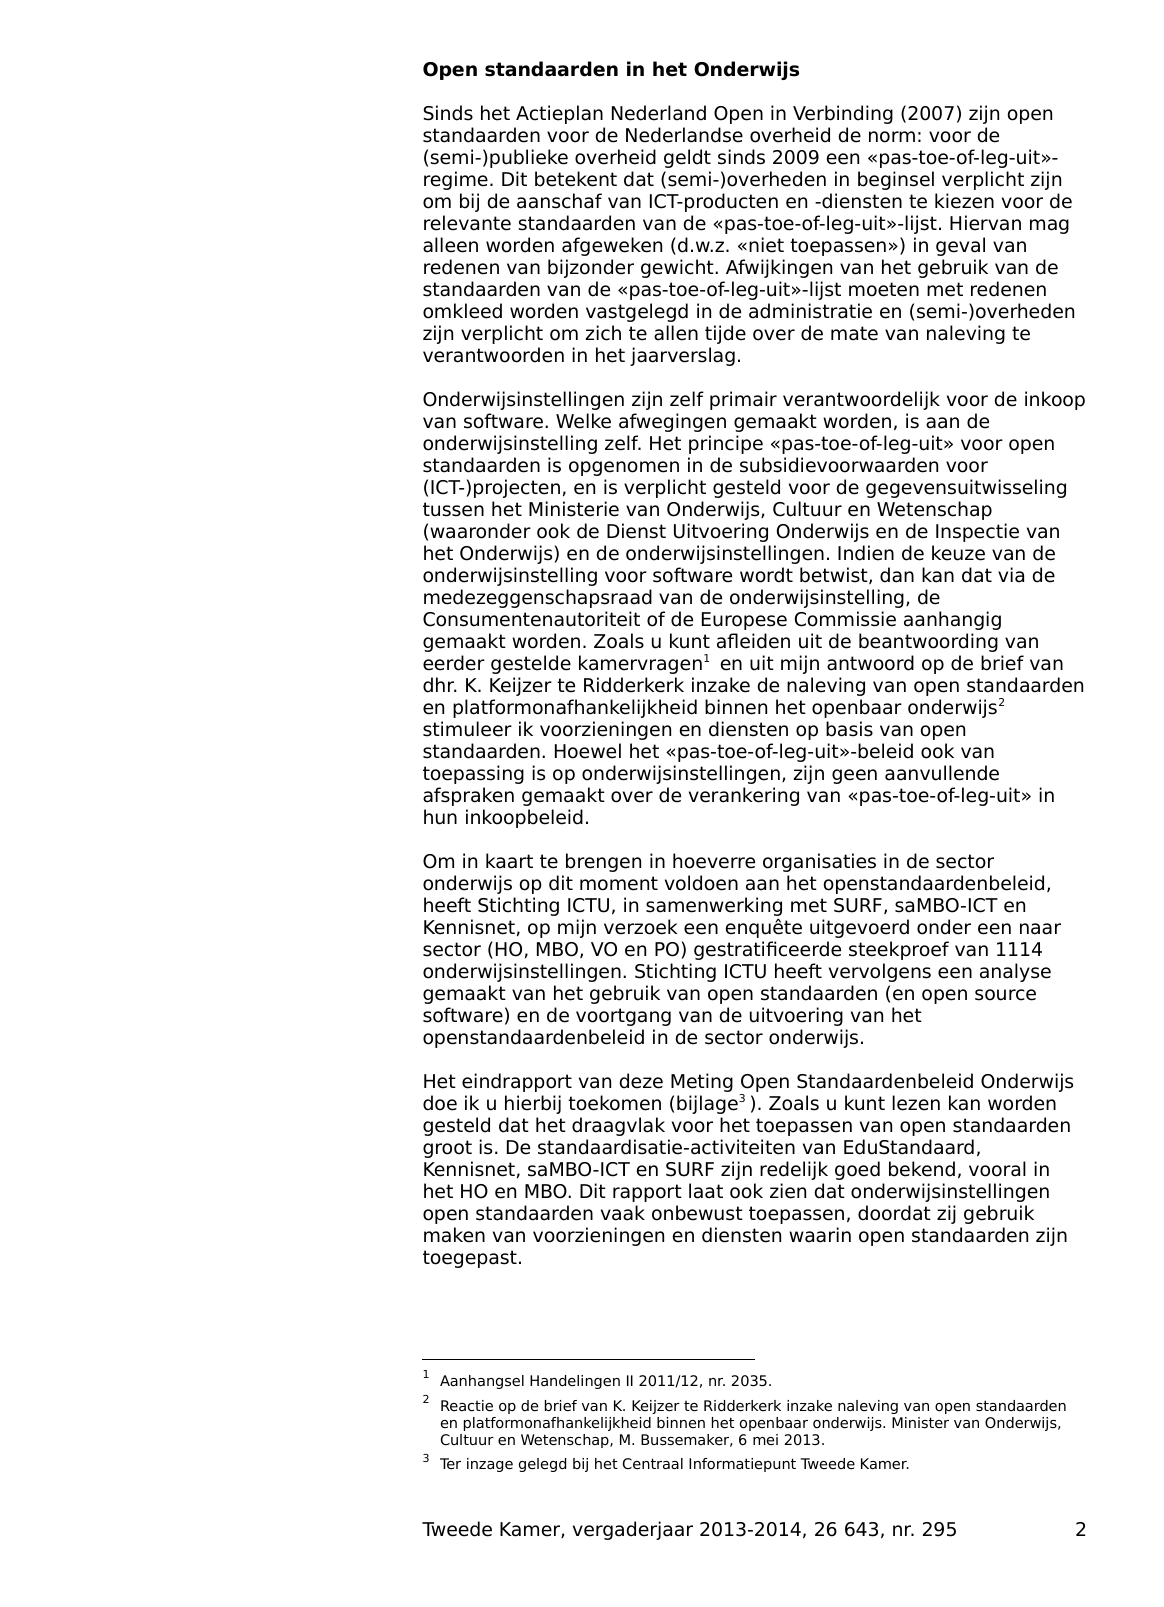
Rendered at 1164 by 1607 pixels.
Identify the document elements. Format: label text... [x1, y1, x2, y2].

text Sinds het Actieplan Nederland Open in Verbinding (2007) zijn open standaarden voor de Nederlandse overheid de norm: voor de (semi-)publieke overheid geldt sinds 2009 een «pas-toe-of-leg-uit»-regime. Dit betekent dat (semi-)overheden in beginsel verplicht zijn om bij de aanschaf van ICT-producten en -diensten te kiezen voor de relevante standaarden van de «pas-toe-of-leg-uit»-lijst. Hiervan mag alleen worden afgeweken (d.w.z. «niet toepassen») in geval van redenen van bijzonder gewicht. Afwijkingen van het gebruik van de standaarden van de «pas-toe-of-leg-uit»-lijst moeten met redenen omkleed worden vastgelegd in de administratie en (semi-)overheden zijn verplicht om zich te allen tijde over de mate van naleving te verantwoorden in het jaarverslag. [422, 103, 1087, 367]
text Om in kaart te brengen in hoeverre organisaties in de sector onderwijs op dit moment voldoen aan het openstandaardenbeleid, heeft Stichting ICTU, in samenwerking met SURF, saMBO-ICT en Kennisnet, op mijn verzoek een enquête uitgevoerd onder een naar sector (HO, MBO, VO en PO) gestratificeerde steekproef van 1114 onderwijsinstellingen. Stichting ICTU heeft vervolgens een analyse gemaakt van het gebruik van open standaarden (en open source software) en de voortgang van de uitvoering van het openstandaardenbeleid in de sector onderwijs. [422, 851, 1087, 1049]
text Ter inzage gelegd bij het Centraal Informatiepunt Tweede Kamer. [422, 1452, 1087, 1474]
text Aanhangsel Handelingen II 2011/12, nr. 2035. [422, 1368, 1087, 1391]
subtitle Open standaarden in het Onderwijs [422, 59, 1087, 81]
text Reactie op de brief van K. Keijzer te Ridderkerk inzake naleving van open standaarden en platformonafhankelijkheid binnen het openbaar onderwijs. Minister van Onderwijs, Cultuur en Wetenschap, M. Bussemaker, 6 mei 2013. [422, 1393, 1087, 1449]
text Onderwijsinstellingen zijn zelf primair verantwoordelijk voor de inkoop van software. Welke afwegingen gemaakt worden, is aan de onderwijsinstelling zelf. Het principe «pas-toe-of-leg-uit» voor open standaarden is opgenomen in de subsidievoorwaarden voor (ICT-)projecten, en is verplicht gesteld voor de gegevensuitwisseling tussen het Ministerie van Onderwijs, Cultuur en Wetenschap (waaronder ook de Dienst Uitvoering Onderwijs en de Inspectie van het Onderwijs) en de onderwijsinstellingen. Indien de keuze van de onderwijsinstelling voor software wordt betwist, dan kan dat via de medezeggenschapsraad van de onderwijsinstelling, de Consumentenautoriteit of de Europese Commissie aanhangig gemaakt worden. Zoals u kunt afleiden uit de beantwoording van eerder gestelde kamervragen en uit mijn antwoord op de brief van dhr. K. Keijzer te Ridderkerk inzake de naleving van open standaarden en platformonafhankelijkheid binnen het openbaar onderwijs stimuleer ik voorzieningen en diensten op basis van open standaarden. Hoewel het «pas-toe-of-leg-uit»-beleid ook van toepassing is op onderwijsinstellingen, zijn geen aanvullende afspraken gemaakt over de verankering van «pas-toe-of-leg-uit» in hun inkoopbeleid. [422, 389, 1087, 829]
text Het eindrapport van deze Meting Open Standaardenbeleid Onderwijs doe ik u hierbij toekomen (bijlage). Zoals u kunt lezen kan worden gesteld dat het draagvlak voor het toepassen van open standaarden groot is. De standaardisatie-activiteiten van EduStandaard, Kennisnet, saMBO-ICT en SURF zijn redelijk goed bekend, vooral in het HO en MBO. Dit rapport laat ook zien dat onderwijsinstellingen open standaarden vaak onbewust toepassen, doordat zij gebruik maken van voorzieningen en diensten waarin open standaarden zijn toegepast. [422, 1071, 1087, 1269]
